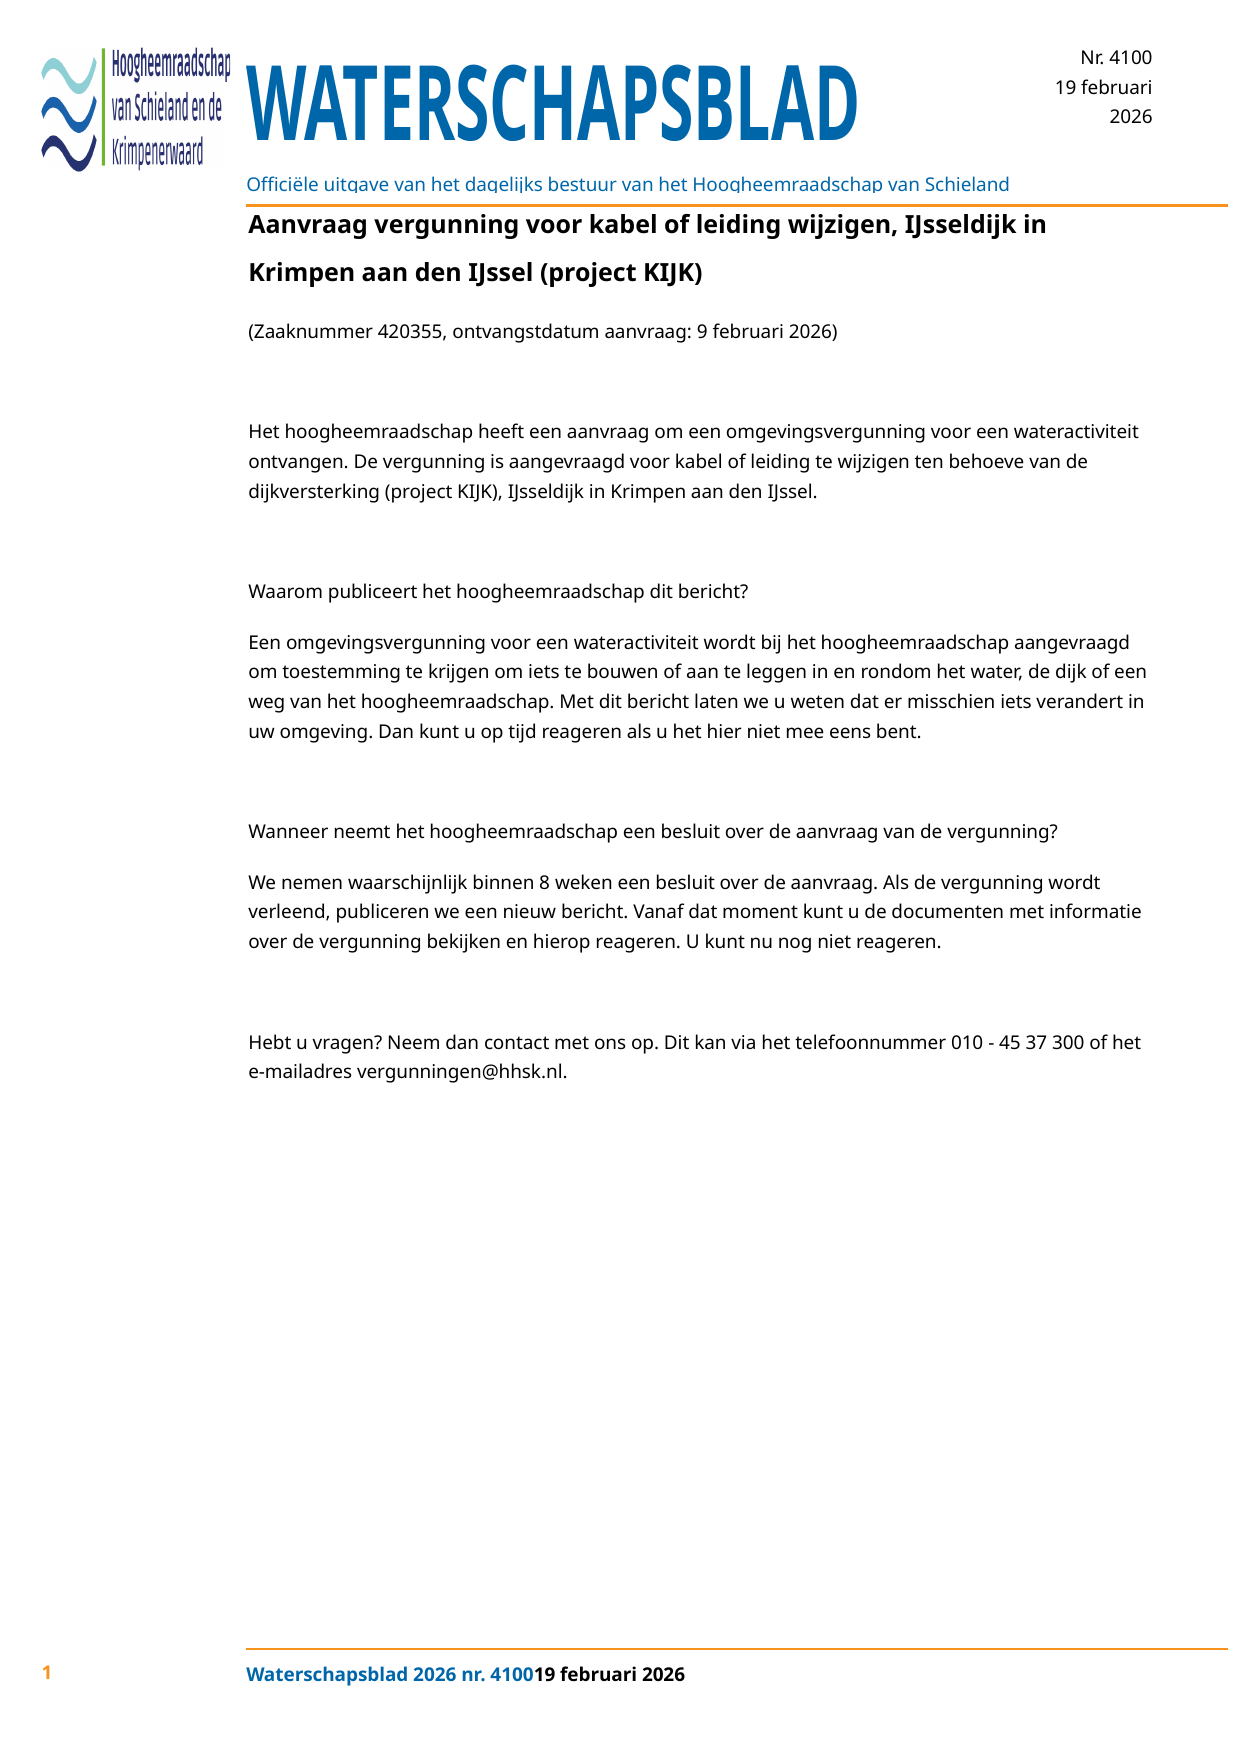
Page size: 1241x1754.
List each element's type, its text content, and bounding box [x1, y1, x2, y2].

text (Zaaknummer 420355, ontvangstdatum aanvraag: 9 februari 2026) [248, 318, 1152, 344]
picture [41, 47, 231, 172]
text Een omgevingsvergunning voor een wateractiviteit wordt bij het hoogheemraadschap aangevraagd om toestemming te krijgen om iets te bouwen of aan te leggen in en rondom het water, de dijk of een weg van het hoogheemraadschap. Met dit bericht laten we u weten dat er misschien iets verandert in uw omgeving. Dan kunt u op tijd reageren als u het hier niet mee eens bent. [248, 629, 1152, 744]
text Aanvraag vergunning voor kabel of leiding wijzigen, IJsseldijk in Krimpen aan den IJssel (project KIJK) [248, 207, 1152, 288]
text Hebt u vragen? Neem dan contact met ons op. Dit kan via het telefoonnummer 010 - 45 37 300 of het e-mailadres vergunningen@hhsk.nl. [248, 1029, 1152, 1084]
text Waarom publiceert het hoogheemraadschap dit bericht? [248, 579, 1152, 604]
text Het hoogheemraadschap heeft een aanvraag om een omgevingsvergunning voor een wateractiviteit ontvangen. De vergunning is aangevraagd voor kabel of leiding te wijzigen ten behoeve van de dijkversterking (project KIJK), IJsseldijk in Krimpen aan den IJssel. [248, 419, 1152, 504]
text We nemen waarschijnlijk binnen 8 weken een besluit over de aanvraag. Als de vergunning wordt verleend, publiceren we een nieuw bericht. Vanaf dat moment kunt u de documenten met informatie over de vergunning bekijken en hierop reageren. U kunt nu nog niet reageren. [248, 869, 1152, 954]
text Wanneer neemt het hoogheemraadschap een besluit over de aanvraag van de vergunning? [248, 819, 1152, 844]
